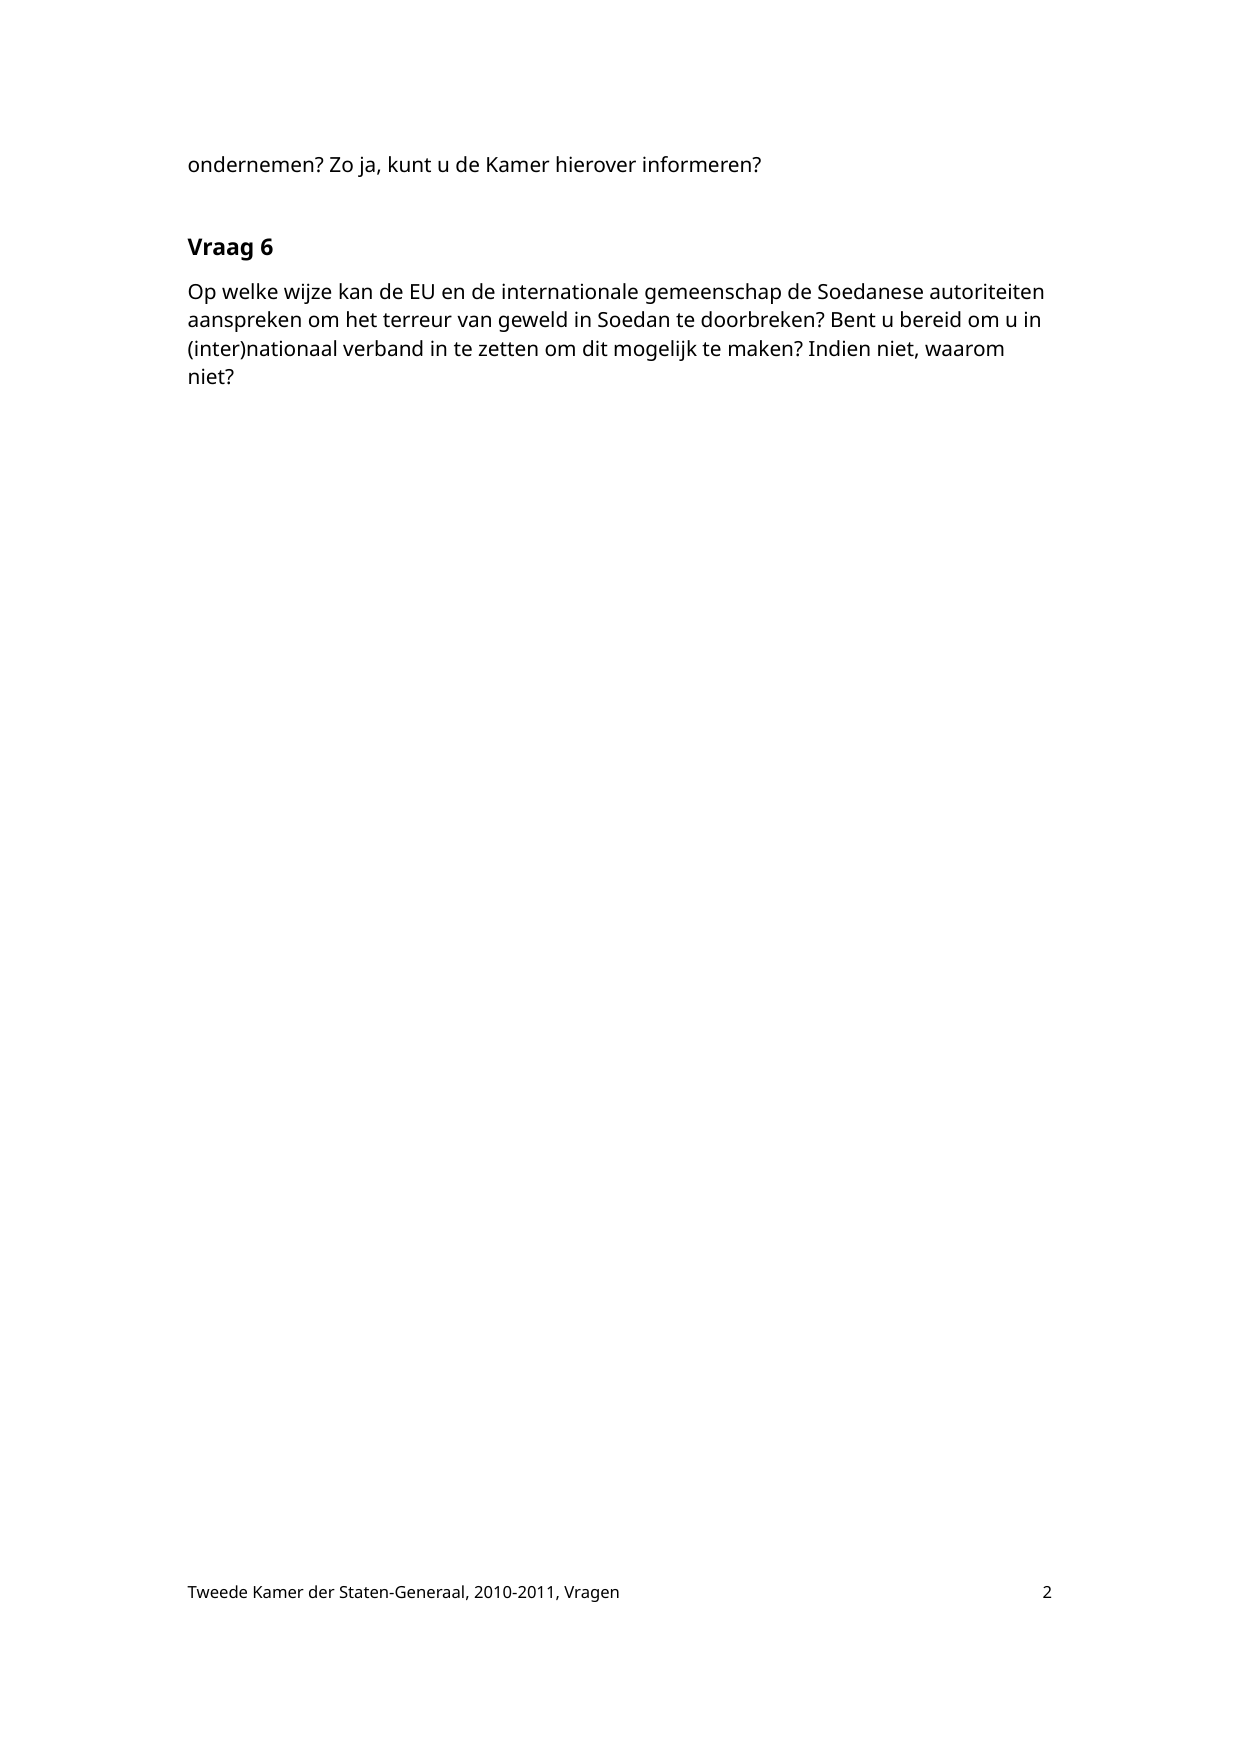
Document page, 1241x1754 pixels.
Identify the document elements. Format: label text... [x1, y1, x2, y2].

subtitle Vraag 6 [187, 231, 1053, 262]
text Op welke wijze kan de EU en de internationale gemeenschap de Soedanese autoriteiten aanspreken om het terreur van geweld in Soedan te doorbreken? Bent u bereid om u in (inter)nationaal verband in te zetten om dit mogelijk te maken? Indien niet, waarom niet? [187, 277, 1053, 391]
text ondernemen? Zo ja, kunt u de Kamer hierover informeren? [187, 150, 1053, 178]
